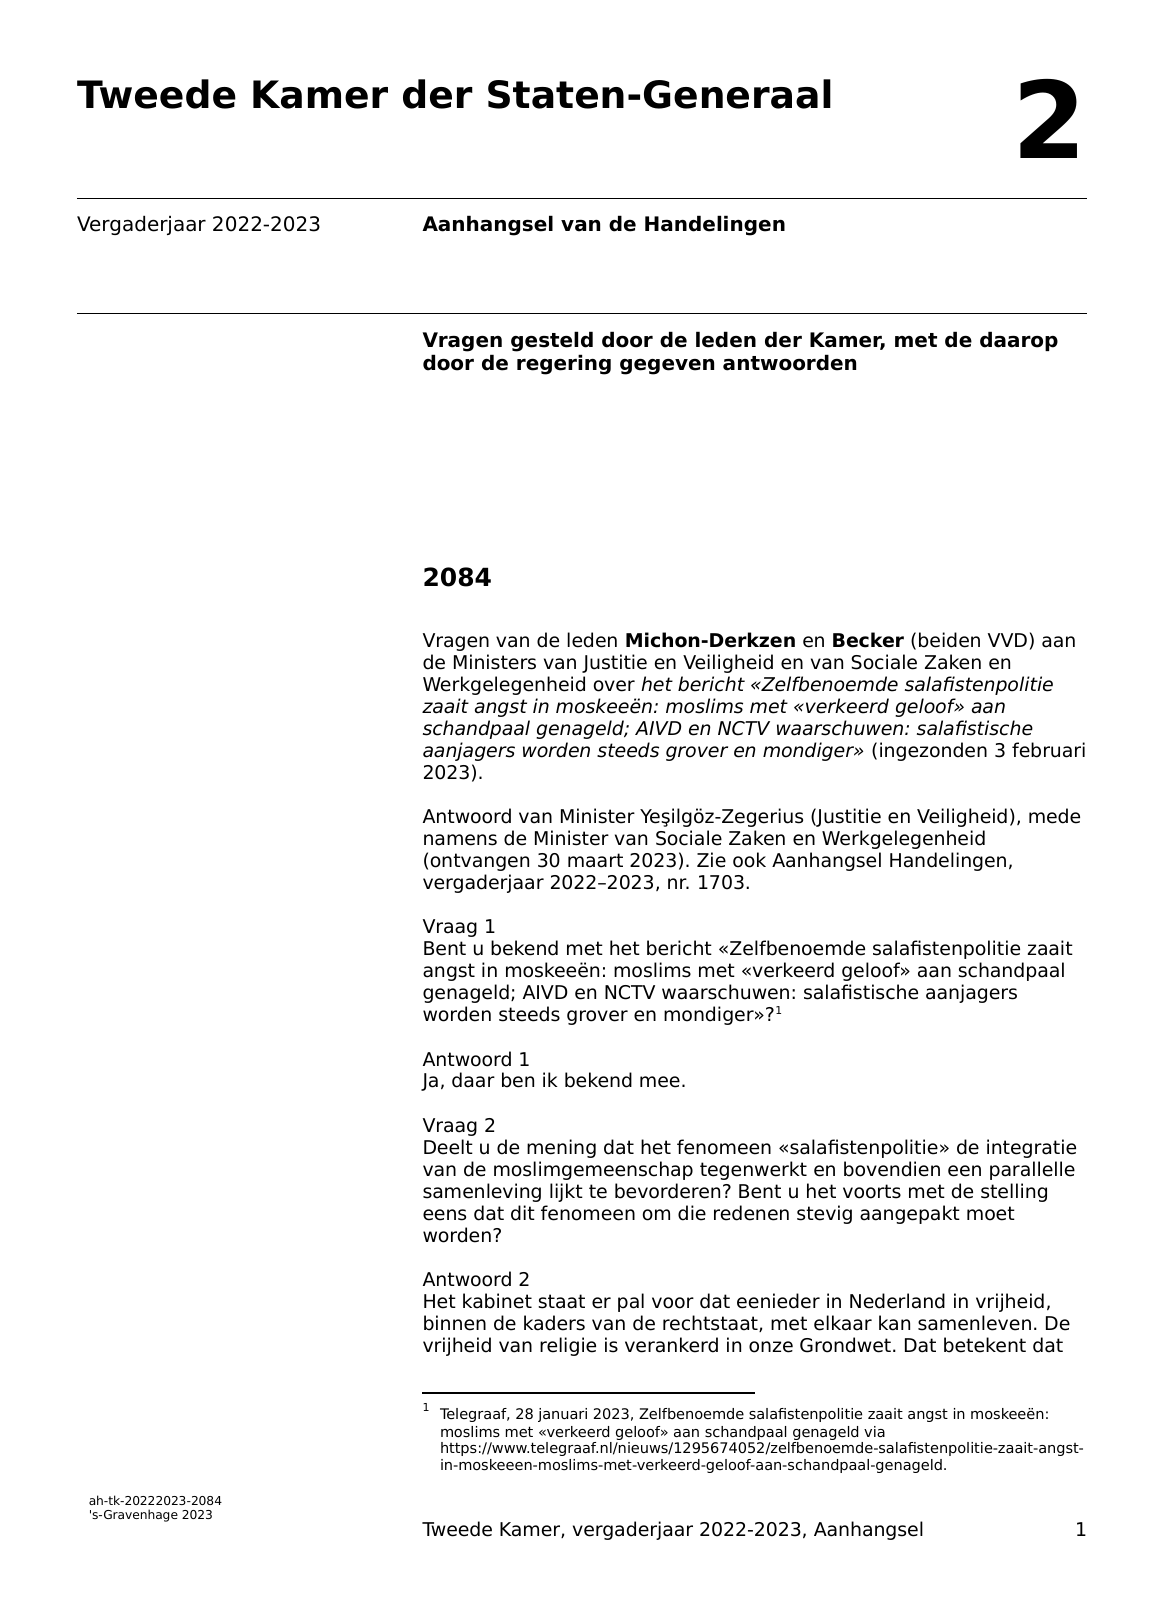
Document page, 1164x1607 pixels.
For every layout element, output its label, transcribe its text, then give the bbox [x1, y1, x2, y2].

text Antwoord 1 [422, 1048, 1087, 1070]
text Antwoord van Minister Yeşilgöz-Zegerius (Justitie en Veiligheid), mede namens de Minister van Sociale Zaken en Werkgelegenheid (ontvangen 30 maart 2023). Zie ook Aanhangsel Handelingen, vergaderjaar 2022–2023, nr. 1703. [422, 806, 1087, 894]
text 's-Gravenhage 2023 [88, 1508, 323, 1522]
text ah-tk-20222023-2084 [88, 1494, 323, 1508]
text Vraag 1 [422, 916, 1087, 938]
table_cell Vergaderjaar 2022-2023 [77, 199, 422, 313]
text Vraag 2 [422, 1114, 1087, 1137]
text Antwoord 2 [422, 1269, 1087, 1291]
text 2084 [422, 563, 1087, 592]
text Telegraaf, 28 januari 2023, Zelfbenoemde salafistenpolitie zaait angst in moskeeën: moslims met «verkeerd geloof» aan schandpaal genageld via https://www.telegraaf.nl/nieuws/1295674052/zelfbenoemde-salafistenpolitie-zaait-angst-in-moskeeen-moslims-met-verkeerd-geloof-aan-schandpaal-genageld. [422, 1402, 1087, 1474]
table_cell Aanhangsel van de Handelingen [422, 199, 1087, 313]
text Het kabinet staat er pal voor dat eenieder in Nederland in vrijheid, binnen de kaders van de rechtstaat, met elkaar kan samenleven. De vrijheid van religie is verankerd in onze Grondwet. Dat betekent dat [422, 1291, 1087, 1357]
table_cell Vragen gesteld door de leden der Kamer, met de daarop door de regering gegeven antwoorden [422, 314, 1087, 375]
text Bent u bekend met het bericht «Zelfbenoemde salafistenpolitie zaait angst in moskeeën: moslims met «verkeerd geloof» aan schandpaal genageld; AIVD en NCTV waarschuwen: salafistische aanjagers worden steeds grover en mondiger»? [422, 938, 1087, 1026]
text Vragen van de leden Michon-Derkzen en Becker (beiden VVD) aan de Ministers van Justitie en Veiligheid en van Sociale Zaken en Werkgelegenheid over het bericht «Zelfbenoemde salafistenpolitie zaait angst in moskeeën: moslims met «verkeerd geloof» aan schandpaal genageld; AIVD en NCTV waarschuwen: salafistische aanjagers worden steeds grover en mondiger» (ingezonden 3 februari 2023). [422, 630, 1087, 784]
text Deelt u de mening dat het fenomeen «salafistenpolitie» de integratie van de moslimgemeenschap tegenwerkt en bovendien een parallelle samenleving lijkt te bevorderen? Bent u het voorts met de stelling eens dat dit fenomeen om die redenen stevig aangepakt moet worden? [422, 1137, 1087, 1246]
table_cell [77, 314, 422, 375]
text Ja, daar ben ik bekend mee. [422, 1070, 1087, 1092]
table_header 2 [886, 59, 1087, 198]
table_header Tweede Kamer der Staten-Generaal [77, 59, 886, 198]
